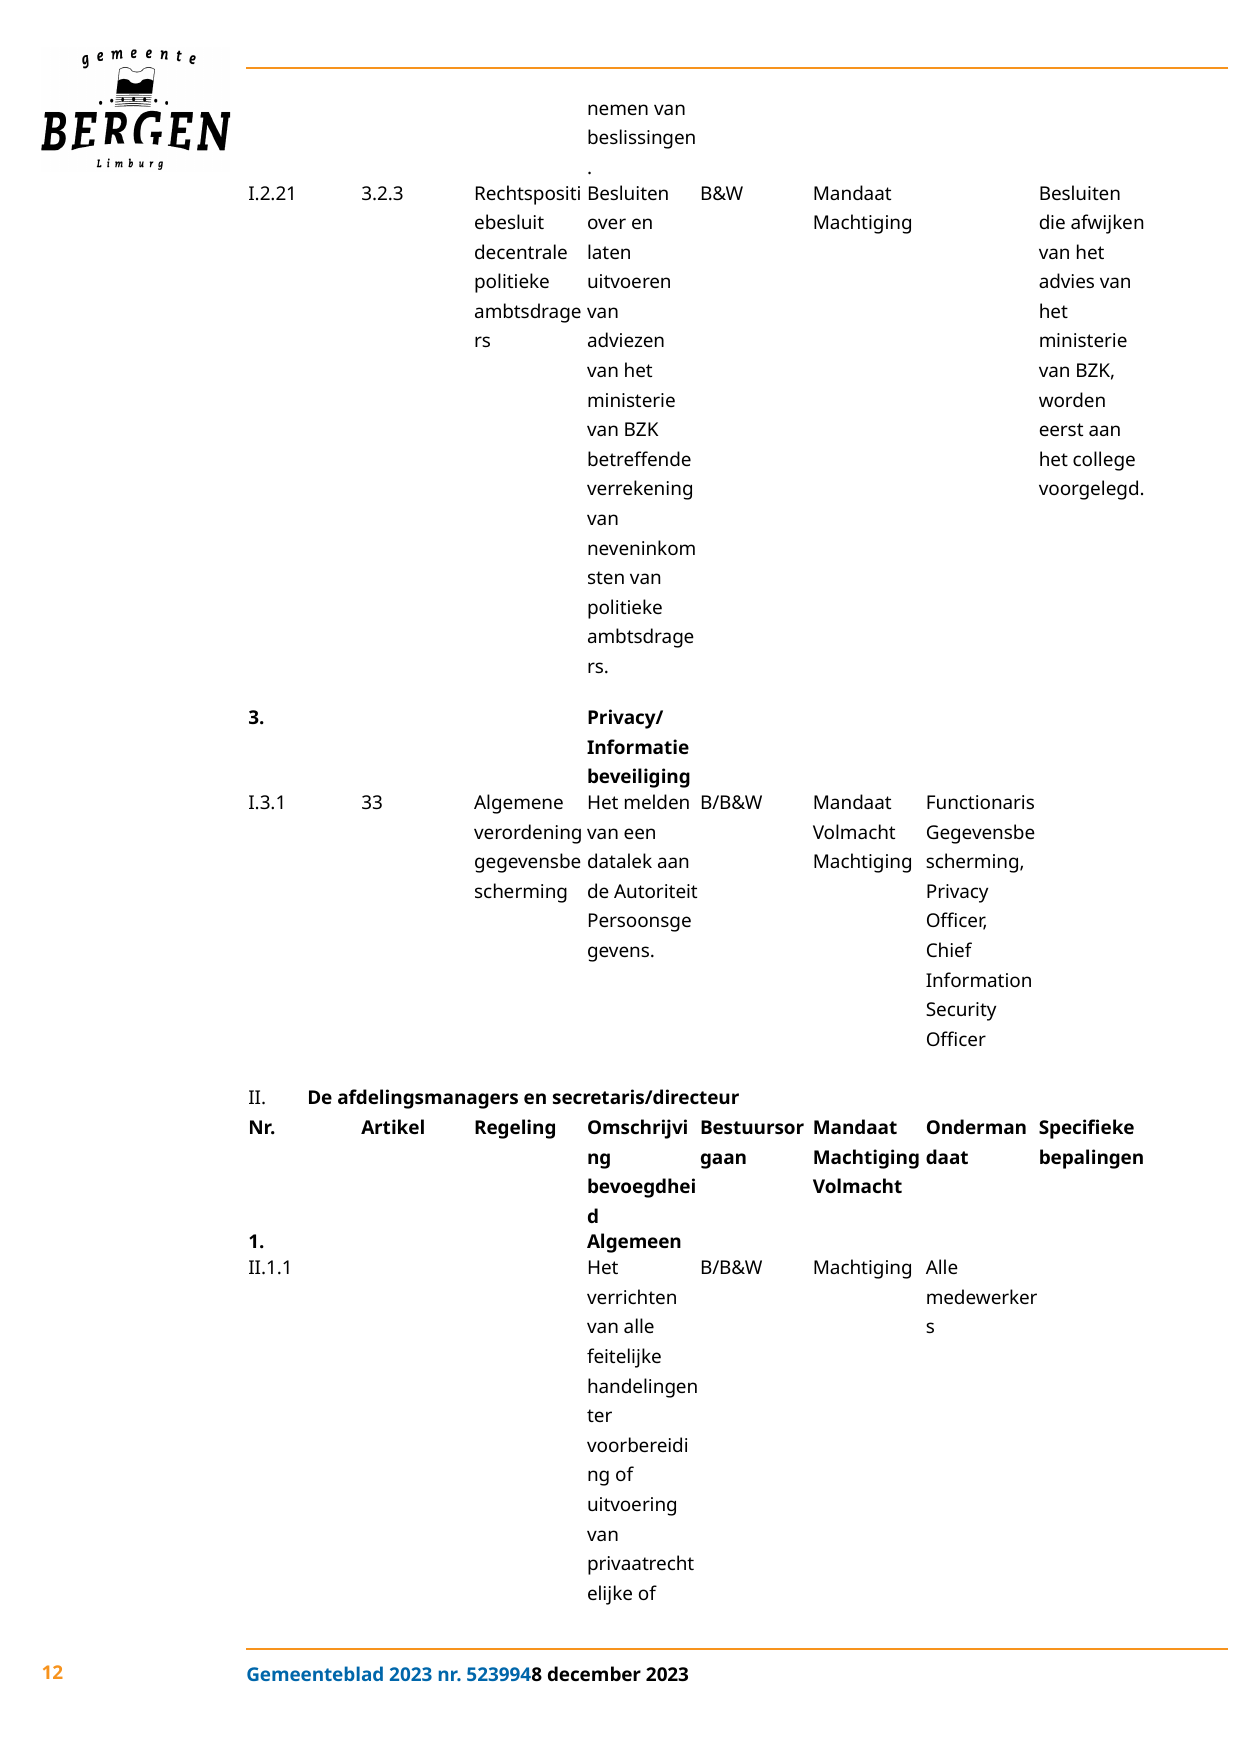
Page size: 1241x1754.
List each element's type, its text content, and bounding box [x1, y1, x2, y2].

table_header Specifieke bepalingen [1039, 1114, 1152, 1229]
table_cell 1. [248, 1229, 361, 1254]
table_header Artikel [361, 1114, 474, 1229]
table_cell Mandaat Volmacht Machtiging [813, 789, 926, 1052]
table_cell Privacy/Informatiebeveiliging [587, 705, 700, 789]
table_cell [1039, 1229, 1152, 1254]
table_cell I.2.21 [248, 180, 361, 679]
table_cell I.3.1 [248, 789, 361, 1052]
table_cell [1039, 705, 1152, 789]
table_header Omschrijving bevoegdheid [587, 1114, 700, 1229]
table_header Ondermandaat [926, 1114, 1038, 1229]
table_cell II.1.1 [248, 1255, 361, 1606]
table_cell 33 [361, 789, 474, 1052]
table_cell [361, 1229, 474, 1254]
table_cell [813, 1229, 926, 1254]
table_cell Het verrichten van alle feitelijke handelingen ter voorbereiding of uitvoering van privaatrechtelijke of [587, 1255, 700, 1606]
table_cell Algemene verordening gegevensbescherming [474, 789, 587, 1052]
table_header Mandaat Machtiging Volmacht [813, 1114, 926, 1229]
picture [41, 47, 231, 172]
table_cell [474, 1229, 587, 1254]
table_cell [700, 1229, 813, 1254]
table_cell Besluiten over en laten uitvoeren van adviezen van het ministerie van BZK betreffende verrekening van neveninkomsten van politieke ambtsdragers. [587, 180, 700, 679]
table_cell Het melden van een datalek aan de Autoriteit Persoonsgegevens. [587, 789, 700, 1052]
table_cell Machtiging [813, 1255, 926, 1606]
table_cell [474, 705, 587, 789]
table_cell [1039, 1255, 1152, 1606]
table_cell [926, 679, 1038, 704]
table_cell 3. [248, 705, 361, 789]
table_cell [813, 679, 926, 704]
table_cell [361, 1255, 474, 1606]
table_cell [926, 705, 1038, 789]
table_cell [700, 705, 813, 789]
table_cell nemen van beslissingen. [587, 95, 700, 180]
table_cell [587, 679, 700, 704]
table_cell Alle medewerkers [926, 1255, 1038, 1606]
table_cell [813, 705, 926, 789]
list De afdelingsmanagers en secretaris/directeur [248, 1084, 1152, 1110]
table_cell B/B&W [700, 789, 813, 1052]
table_cell [1039, 789, 1152, 1052]
table_cell [474, 679, 587, 704]
table_cell Algemeen [587, 1229, 700, 1254]
table_cell [1039, 95, 1152, 180]
table_cell Rechtspositiebesluit decentrale politieke ambtsdragers [474, 180, 587, 679]
table_cell [926, 95, 1038, 180]
table_cell Besluiten die afwijken van het advies van het ministerie van BZK, worden eerst aan het college voorgelegd. [1039, 180, 1152, 679]
table_cell Functionaris Gegevensbescherming, Privacy Officer, Chief Information Security Officer [926, 789, 1038, 1052]
table_header Regeling [474, 1114, 587, 1229]
table_cell [700, 95, 813, 180]
table_cell [248, 679, 361, 704]
table_header Bestuursorgaan [700, 1114, 813, 1229]
table_cell 3.2.3 [361, 180, 474, 679]
table_cell B&W [700, 180, 813, 679]
table_cell [926, 1229, 1038, 1254]
table_cell Mandaat Machtiging [813, 180, 926, 679]
table_header Nr. [248, 1114, 361, 1229]
table_cell B/B&W [700, 1255, 813, 1606]
table_cell [926, 180, 1038, 679]
table_cell [1039, 679, 1152, 704]
table_cell [361, 679, 474, 704]
table_cell [813, 95, 926, 180]
table_cell [248, 95, 361, 180]
table_cell [361, 705, 474, 789]
table_cell [474, 1255, 587, 1606]
table_cell [700, 679, 813, 704]
table_cell [474, 95, 587, 180]
table_cell [361, 95, 474, 180]
